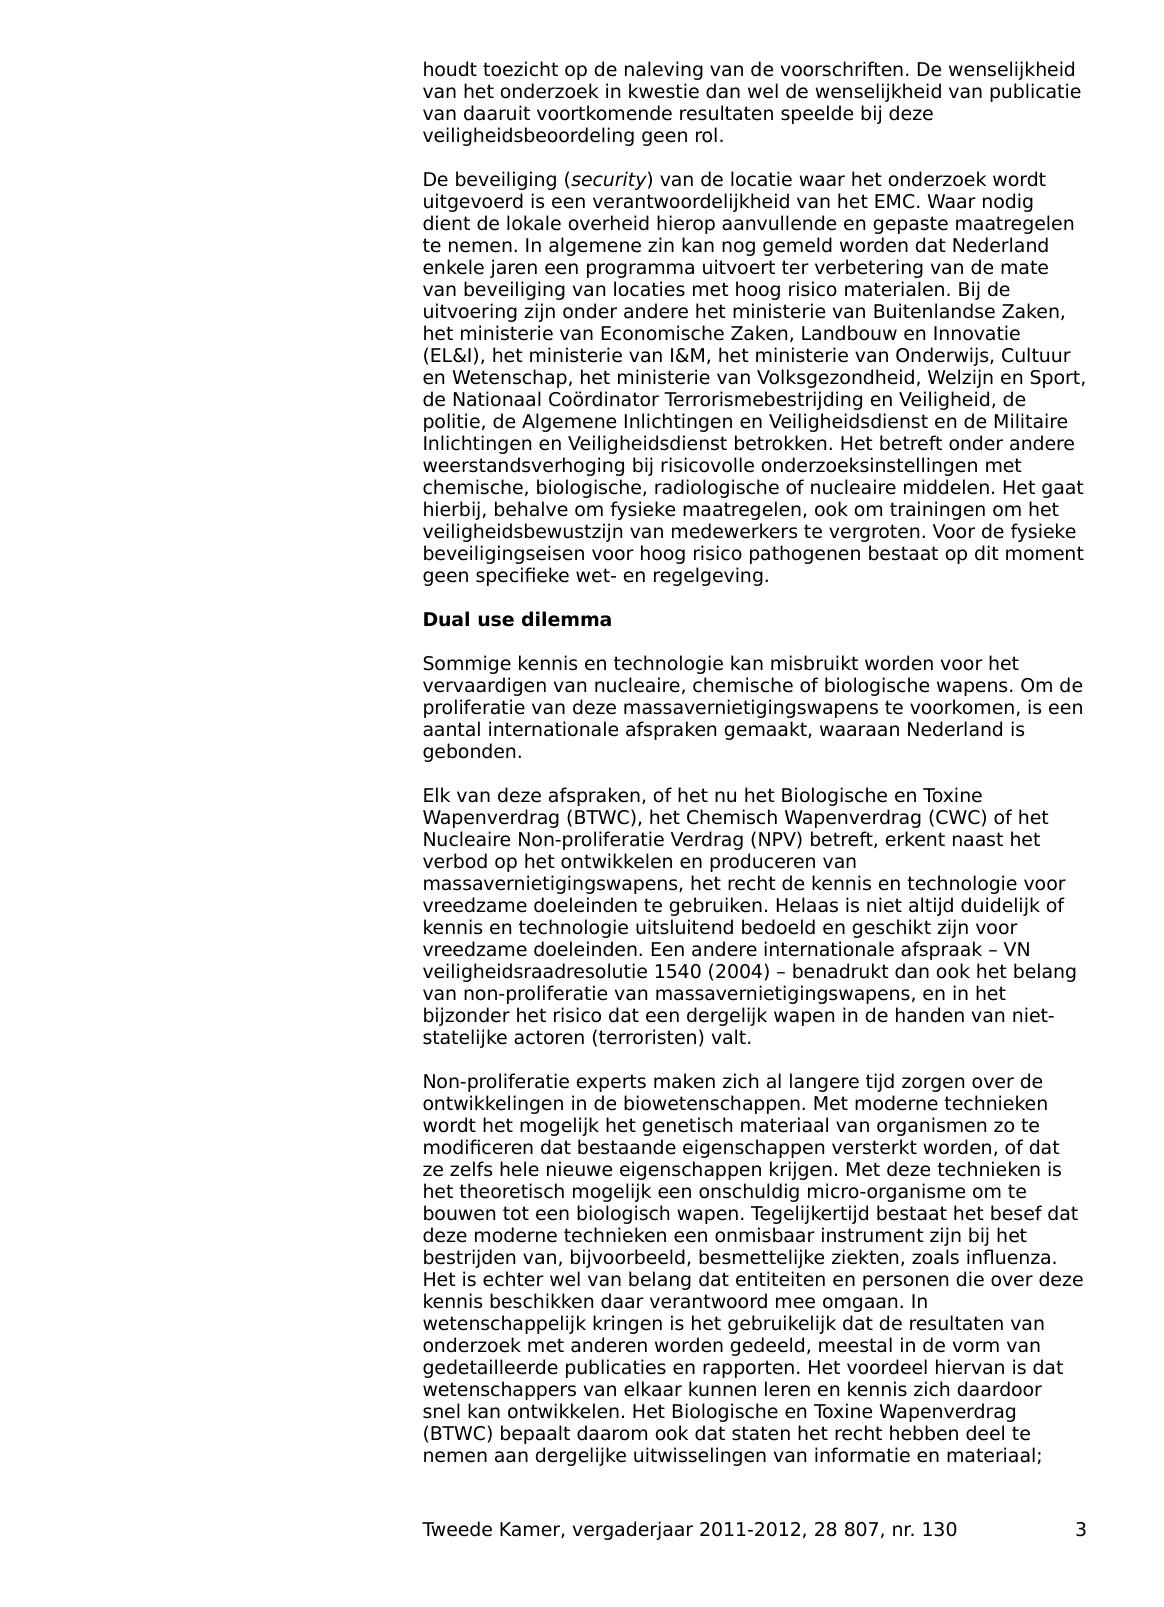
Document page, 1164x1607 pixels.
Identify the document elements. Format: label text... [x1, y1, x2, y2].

text Elk van deze afspraken, of het nu het Biologische en Toxine Wapenverdrag (BTWC), het Chemisch Wapenverdrag (CWC) of het Nucleaire Non-proliferatie Verdrag (NPV) betreft, erkent naast het verbod op het ontwikkelen en produceren van massavernietigingswapens, het recht de kennis en technologie voor vreedzame doeleinden te gebruiken. Helaas is niet altijd duidelijk of kennis en technologie uitsluitend bedoeld en geschikt zijn voor vreedzame doeleinden. Een andere internationale afspraak – VN veiligheidsraadresolutie 1540 (2004) – benadrukt dan ook het belang van non-proliferatie van massavernietigingswapens, en in het bijzonder het risico dat een dergelijk wapen in de handen van niet-statelijke actoren (terroristen) valt. [422, 785, 1087, 1049]
text houdt toezicht op de naleving van de voorschriften. De wenselijkheid van het onderzoek in kwestie dan wel de wenselijkheid van publicatie van daaruit voortkomende resultaten speelde bij deze veiligheidsbeoordeling geen rol. [422, 59, 1087, 147]
text De beveiliging (security) van de locatie waar het onderzoek wordt uitgevoerd is een verantwoordelijkheid van het EMC. Waar nodig dient de lokale overheid hierop aanvullende en gepaste maatregelen te nemen. In algemene zin kan nog gemeld worden dat Nederland enkele jaren een programma uitvoert ter verbetering van de mate van beveiliging van locaties met hoog risico materialen. Bij de uitvoering zijn onder andere het ministerie van Buitenlandse Zaken, het ministerie van Economische Zaken, Landbouw en Innovatie (EL&I), het ministerie van I&M, het ministerie van Onderwijs, Cultuur en Wetenschap, het ministerie van Volksgezondheid, Welzijn en Sport, de Nationaal Coördinator Terrorismebestrijding en Veiligheid, de politie, de Algemene Inlichtingen en Veiligheidsdienst en de Militaire Inlichtingen en Veiligheidsdienst betrokken. Het betreft onder andere weerstandsverhoging bij risicovolle onderzoeksinstellingen met chemische, biologische, radiologische of nucleaire middelen. Het gaat hierbij, behalve om fysieke maatregelen, ook om trainingen om het veiligheidsbewustzijn van medewerkers te vergroten. Voor de fysieke beveiligingseisen voor hoog risico pathogenen bestaat op dit moment geen specifieke wet- en regelgeving. [422, 169, 1087, 587]
text Non-proliferatie experts maken zich al langere tijd zorgen over de ontwikkelingen in de biowetenschappen. Met moderne technieken wordt het mogelijk het genetisch materiaal van organismen zo te modificeren dat bestaande eigenschappen versterkt worden, of dat ze zelfs hele nieuwe eigenschappen krijgen. Met deze technieken is het theoretisch mogelijk een onschuldig micro-organisme om te bouwen tot een biologisch wapen. Tegelijkertijd bestaat het besef dat deze moderne technieken een onmisbaar instrument zijn bij het bestrijden van, bijvoorbeeld, besmettelijke ziekten, zoals influenza. Het is echter wel van belang dat entiteiten en personen die over deze kennis beschikken daar verantwoord mee omgaan. In wetenschappelijk kringen is het gebruikelijk dat de resultaten van onderzoek met anderen worden gedeeld, meestal in de vorm van gedetailleerde publicaties en rapporten. Het voordeel hiervan is dat wetenschappers van elkaar kunnen leren en kennis zich daardoor snel kan ontwikkelen. Het Biologische en Toxine Wapenverdrag (BTWC) bepaalt daarom ook dat staten het recht hebben deel te nemen aan dergelijke uitwisselingen van informatie en materiaal; [422, 1071, 1087, 1467]
subtitle Dual use dilemma [422, 609, 1087, 631]
text Sommige kennis en technologie kan misbruikt worden voor het vervaardigen van nucleaire, chemische of biologische wapens. Om de proliferatie van deze massavernietigingswapens te voorkomen, is een aantal internationale afspraken gemaakt, waaraan Nederland is gebonden. [422, 653, 1087, 763]
